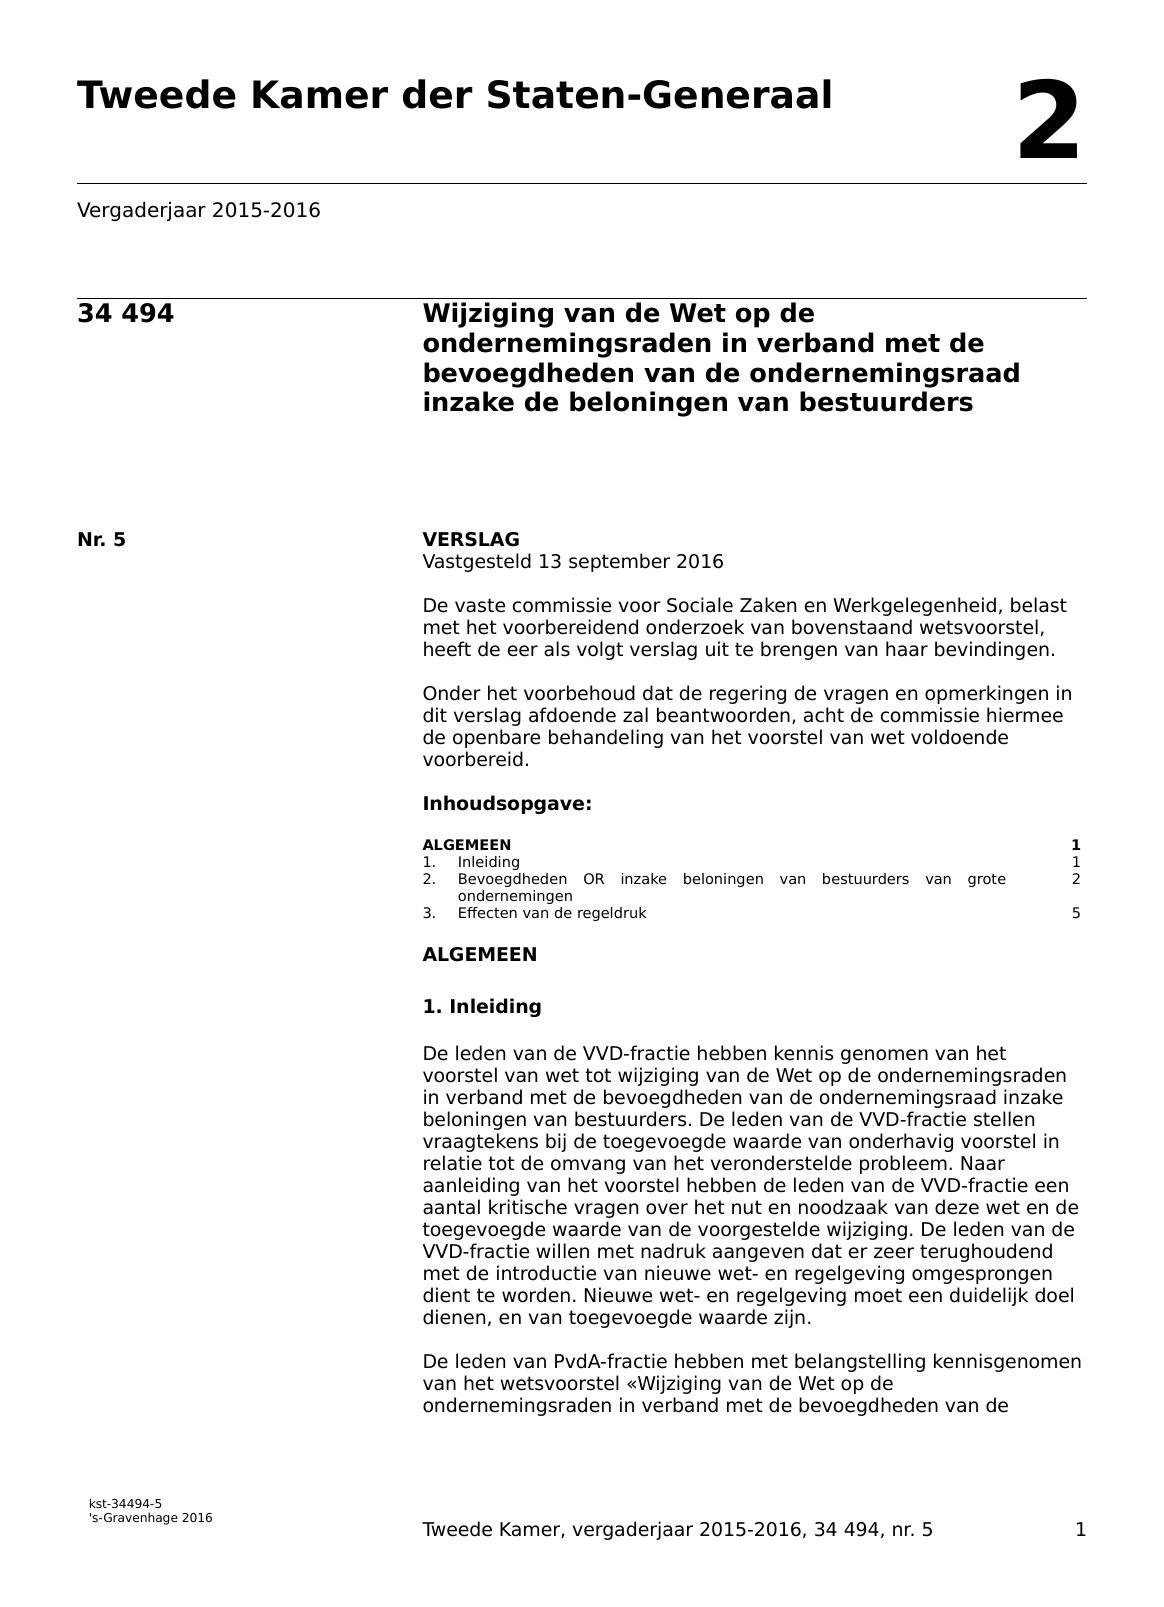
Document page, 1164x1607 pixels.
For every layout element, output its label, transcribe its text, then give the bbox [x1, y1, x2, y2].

subtitle Inhoudsopgave: [422, 793, 1087, 815]
table_cell 2. [422, 871, 452, 905]
table_header 1 [1013, 837, 1087, 854]
table_cell 5 [1013, 905, 1087, 922]
table_header 2 [886, 59, 1087, 183]
table_cell Effecten van de regeldruk [452, 905, 1013, 922]
text Vastgesteld 13 september 2016 [422, 551, 1087, 573]
table_cell Vergaderjaar 2015-2016 [77, 184, 1087, 298]
text De leden van PvdA-fractie hebben met belangstelling kennisgenomen van het wetsvoorstel «Wijziging van de Wet op de ondernemingsraden in verband met de bevoegdheden van de [422, 1351, 1087, 1417]
table_cell Inleiding [452, 854, 1013, 871]
table_cell 3. [422, 905, 452, 922]
table_cell 2 [1013, 871, 1087, 905]
table_cell 1 [1013, 854, 1087, 871]
subtitle 1. Inleiding [422, 996, 1087, 1018]
table_cell 1. [422, 854, 452, 871]
subtitle Nr. 5 VERSLAG [77, 529, 1087, 551]
text kst-34494-5 [88, 1497, 323, 1511]
table_header Tweede Kamer der Staten-Generaal [77, 59, 886, 183]
text De leden van de VVD-fractie hebben kennis genomen van het voorstel van wet tot wijziging van de Wet op de ondernemingsraden in verband met de bevoegdheden van de ondernemingsraad inzake beloningen van bestuurders. De leden van de VVD-fractie stellen vraagtekens bij de toegevoegde waarde van onderhavig voorstel in relatie tot de omvang van het veronderstelde probleem. Naar aanleiding van het voorstel hebben de leden van de VVD-fractie een aantal kritische vragen over het nut en noodzaak van deze wet en de toegevoegde waarde van de voorgestelde wijziging. De leden van de VVD-fractie willen met nadruk aangeven dat er zeer terughoudend met de introductie van nieuwe wet- en regelgeving omgesprongen dient te worden. Nieuwe wet- en regelgeving moet een duidelijk doel dienen, en van toegevoegde waarde zijn. [422, 1043, 1087, 1329]
text De vaste commissie voor Sociale Zaken en Werkgelegenheid, belast met het voorbereidend onderzoek van bovenstaand wetsvoorstel, heeft de eer als volgt verslag uit te brengen van haar bevindingen. [422, 595, 1087, 661]
table_header ALGEMEEN [422, 837, 1013, 854]
text Onder het voorbehoud dat de regering de vragen en opmerkingen in dit verslag afdoende zal beantwoorden, acht de commissie hiermee de openbare behandeling van het voorstel van wet voldoende voorbereid. [422, 683, 1087, 771]
subtitle 34 494 Wijziging van de Wet op de ondernemingsraden in verband met de bevoegdheden van de ondernemingsraad inzake de beloningen van bestuurders [77, 299, 1087, 418]
text 's-Gravenhage 2016 [88, 1511, 323, 1525]
table_cell Bevoegdheden OR inzake beloningen van bestuurders van grote ondernemingen [452, 871, 1013, 905]
subtitle ALGEMEEN [422, 944, 1087, 966]
